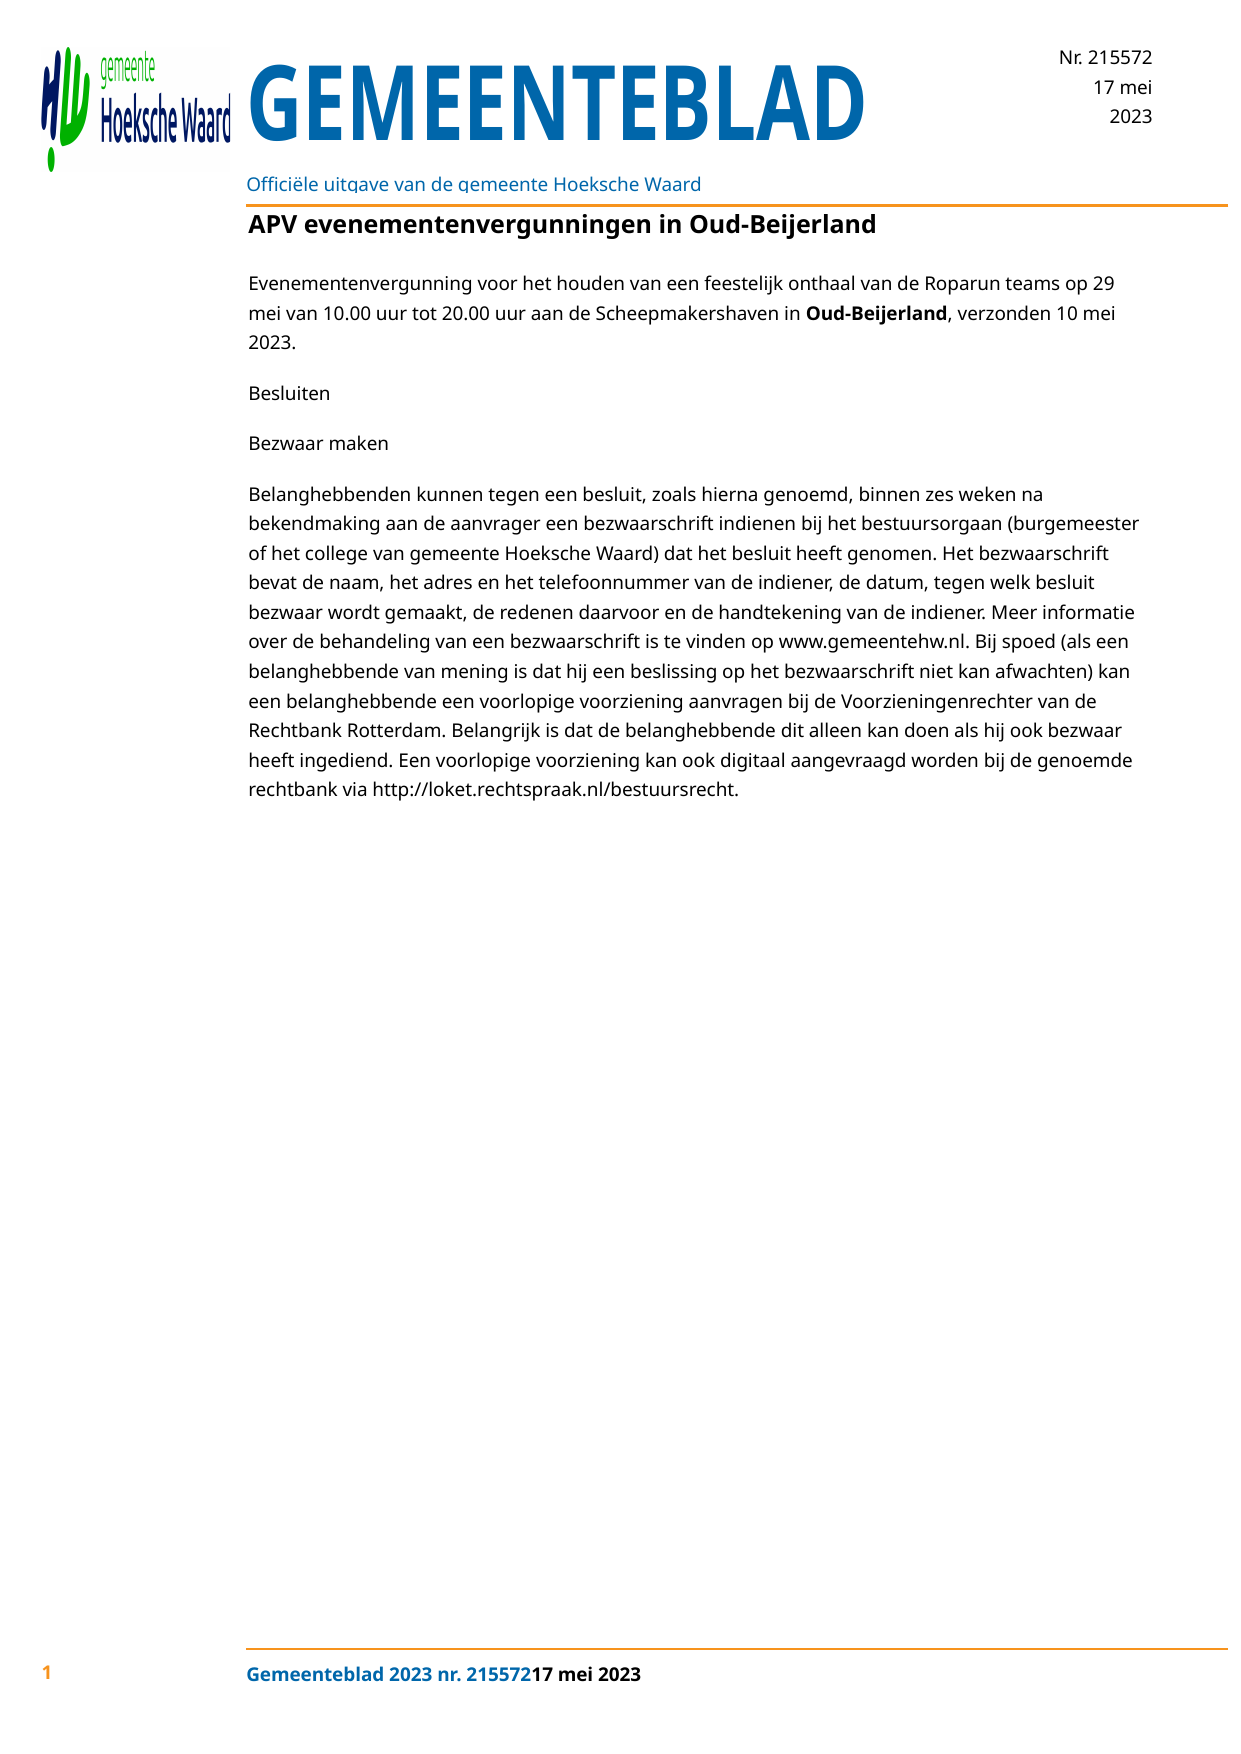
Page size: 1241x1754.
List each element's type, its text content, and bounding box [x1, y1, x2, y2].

text Bezwaar maken [248, 430, 1152, 456]
text Evenementenvergunning voor het houden van een feestelijk onthaal van de Roparun teams op 29 mei van 10.00 uur tot 20.00 uur aan de Scheepmakershaven in Oud-Beijerland, verzonden 10 mei 2023. [248, 270, 1152, 355]
text Belanghebbenden kunnen tegen een besluit, zoals hierna genoemd, binnen zes weken na bekendmaking aan de aanvrager een bezwaarschrift indienen bij het bestuursorgaan (burgemeester of het college van gemeente Hoeksche Waard) dat het besluit heeft genomen. Het bezwaarschrift bevat de naam, het adres en het telefoonnummer van de indiener, de datum, tegen welk besluit bezwaar wordt gemaakt, de redenen daarvoor en de handtekening van de indiener. Meer informatie over de behandeling van een bezwaarschrift is te vinden op www.gemeentehw.nl. Bij spoed (als een belanghebbende van mening is dat hij een beslissing op het bezwaarschrift niet kan afwachten) kan een belanghebbende een voorlopige voorziening aanvragen bij de Voorzieningenrechter van de Rechtbank Rotterdam. Belangrijk is dat de belanghebbende dit alleen kan doen als hij ook bezwaar heeft ingediend. Een voorlopige voorziening kan ook digitaal aangevraagd worden bij de genoemde rechtbank via http://loket.rechtspraak.nl/bestuursrecht. [248, 481, 1152, 802]
text APV evenementenvergunningen in Oud-Beijerland [248, 207, 1152, 241]
text Besluiten [248, 380, 1152, 406]
picture [41, 47, 231, 172]
